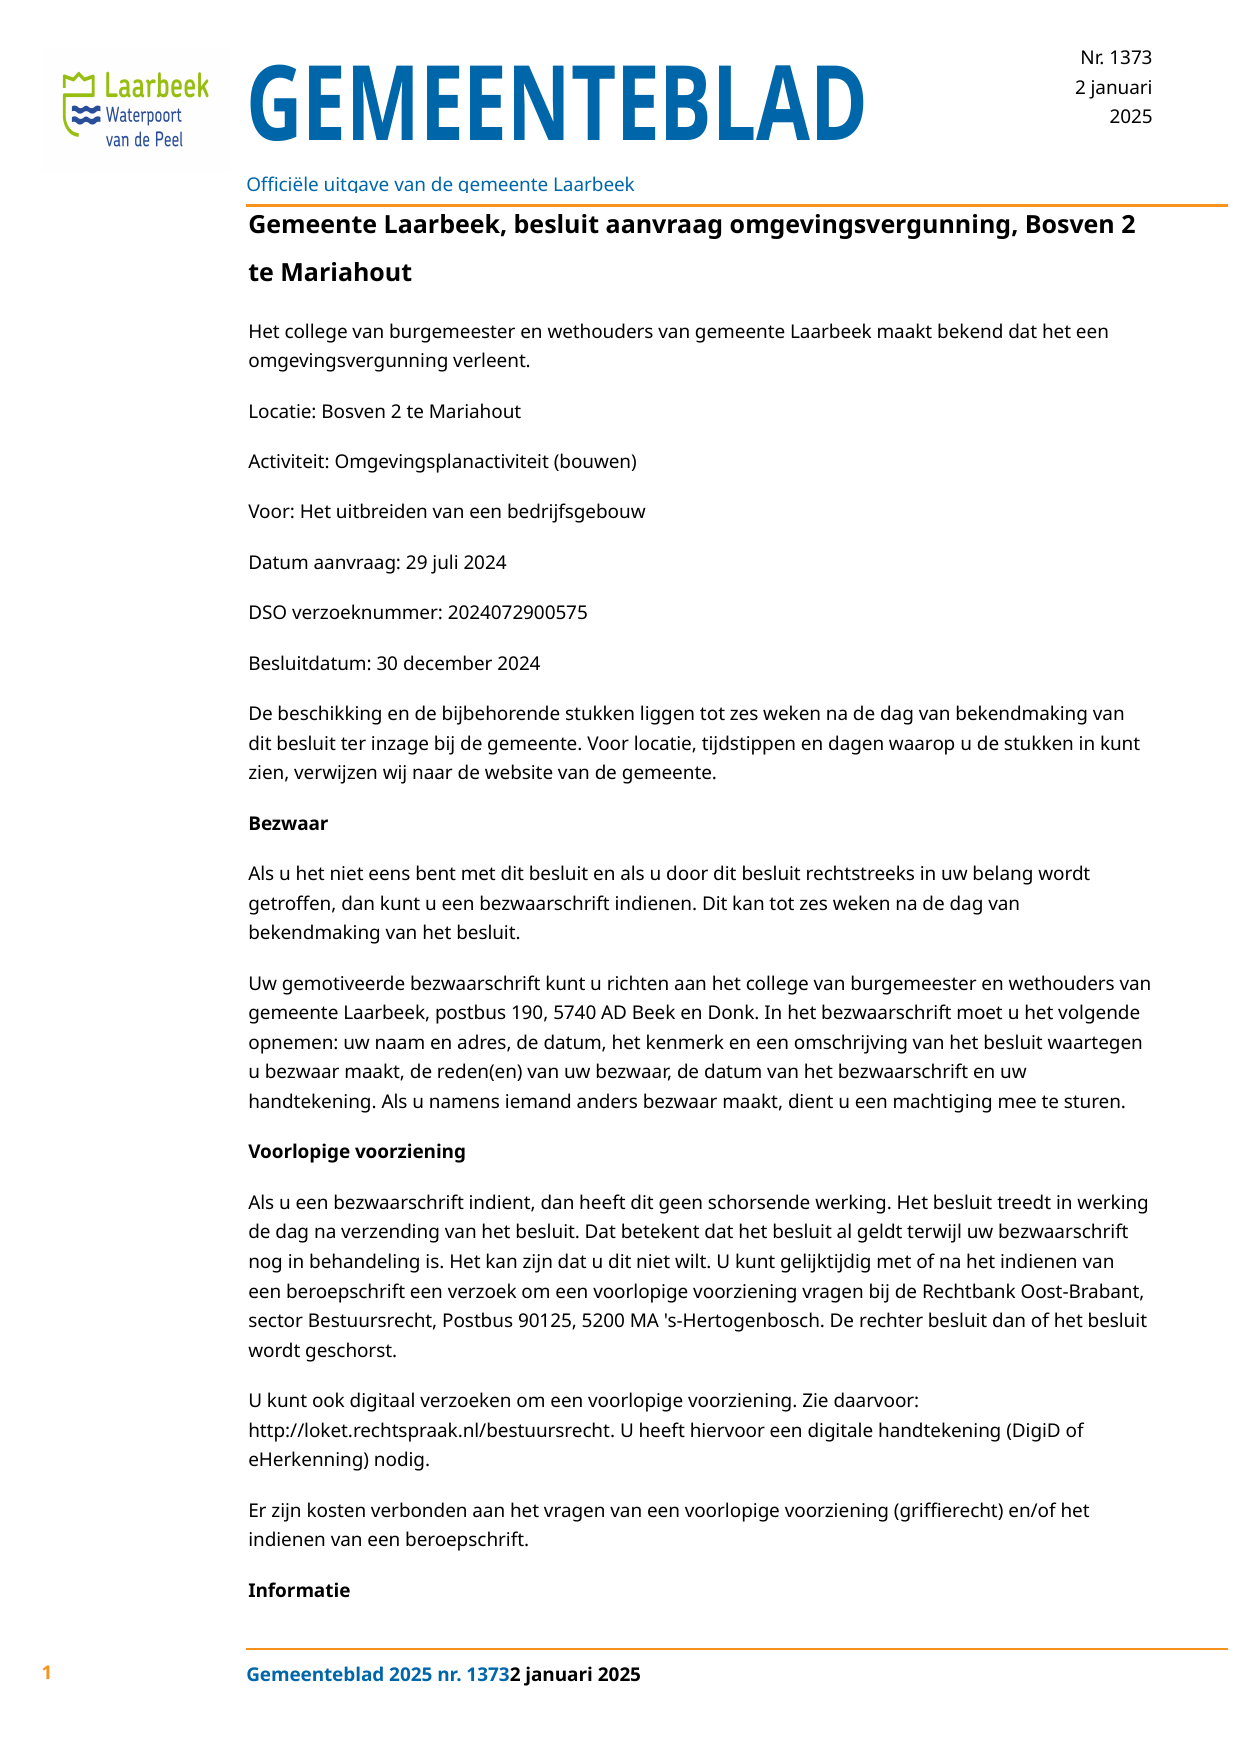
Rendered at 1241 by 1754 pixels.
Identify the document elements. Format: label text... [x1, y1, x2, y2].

text Als u het niet eens bent met dit besluit en als u door dit besluit rechtstreeks in uw belang wordt getroffen, dan kunt u een bezwaarschrift indienen. Dit kan tot zes weken na de dag van bekendmaking van het besluit. [248, 860, 1152, 945]
text Locatie: Bosven 2 te Mariahout [248, 398, 1152, 424]
text Voor: Het uitbreiden van een bedrijfsgebouw [248, 499, 1152, 524]
text Uw gemotiveerde bezwaarschrift kunt u richten aan het college van burgemeester en wethouders van gemeente Laarbeek, postbus 190, 5740 AD Beek en Donk. In het bezwaarschrift moet u het volgende opnemen: uw naam en adres, de datum, het kenmerk en een omschrijving van het besluit waartegen u bezwaar maakt, de reden(en) van uw bezwaar, de datum van het bezwaarschrift en uw handtekening. Als u namens iemand anders bezwaar maakt, dient u een machtiging mee te sturen. [248, 970, 1152, 1114]
text Het college van burgemeester en wethouders van gemeente Laarbeek maakt bekend dat het een omgevingsvergunning verleent. [248, 318, 1152, 373]
picture [41, 47, 231, 172]
text Besluitdatum: 30 december 2024 [248, 650, 1152, 676]
text Als u een bezwaarschrift indient, dan heeft dit geen schorsende werking. Het besluit treedt in werking de dag na verzending van het besluit. Dat betekent dat het besluit al geldt terwijl uw bezwaarschrift nog in behandeling is. Het kan zijn dat u dit niet wilt. U kunt gelijktijdig met of na het indienen van een beroepschrift een verzoek om een voorlopige voorziening vragen bij de Rechtbank Oost-Brabant, sector Bestuursrecht, Postbus 90125, 5200 MA 's‑Hertogenbosch. De rechter besluit dan of het besluit wordt geschorst. [248, 1189, 1152, 1363]
text Er zijn kosten verbonden aan het vragen van een voorlopige voorziening (griffierecht) en/of het indienen van een beroepschrift. [248, 1497, 1152, 1552]
text Voorlopige voorziening [248, 1139, 1152, 1164]
text Informatie [248, 1577, 1152, 1603]
text U kunt ook digitaal verzoeken om een voorlopige voorziening. Zie daarvoor: http://loket.rechtspraak.nl/bestuursrecht. U heeft hiervoor een digitale handtekening (DigiD of eHerkenning) nodig. [248, 1387, 1152, 1472]
text De beschikking en de bijbehorende stukken liggen tot zes weken na de dag van bekendmaking van dit besluit ter inzage bij de gemeente. Voor locatie, tijdstippen en dagen waarop u de stukken in kunt zien, verwijzen wij naar de website van de gemeente. [248, 700, 1152, 785]
text Datum aanvraag: 29 juli 2024 [248, 549, 1152, 575]
text Activiteit: Omgevingsplanactiviteit (bouwen) [248, 448, 1152, 474]
text Bezwaar [248, 810, 1152, 836]
text Gemeente Laarbeek, besluit aanvraag omgevingsvergunning, Bosven 2 te Mariahout [248, 207, 1152, 288]
text DSO verzoeknummer: 2024072900575 [248, 599, 1152, 625]
